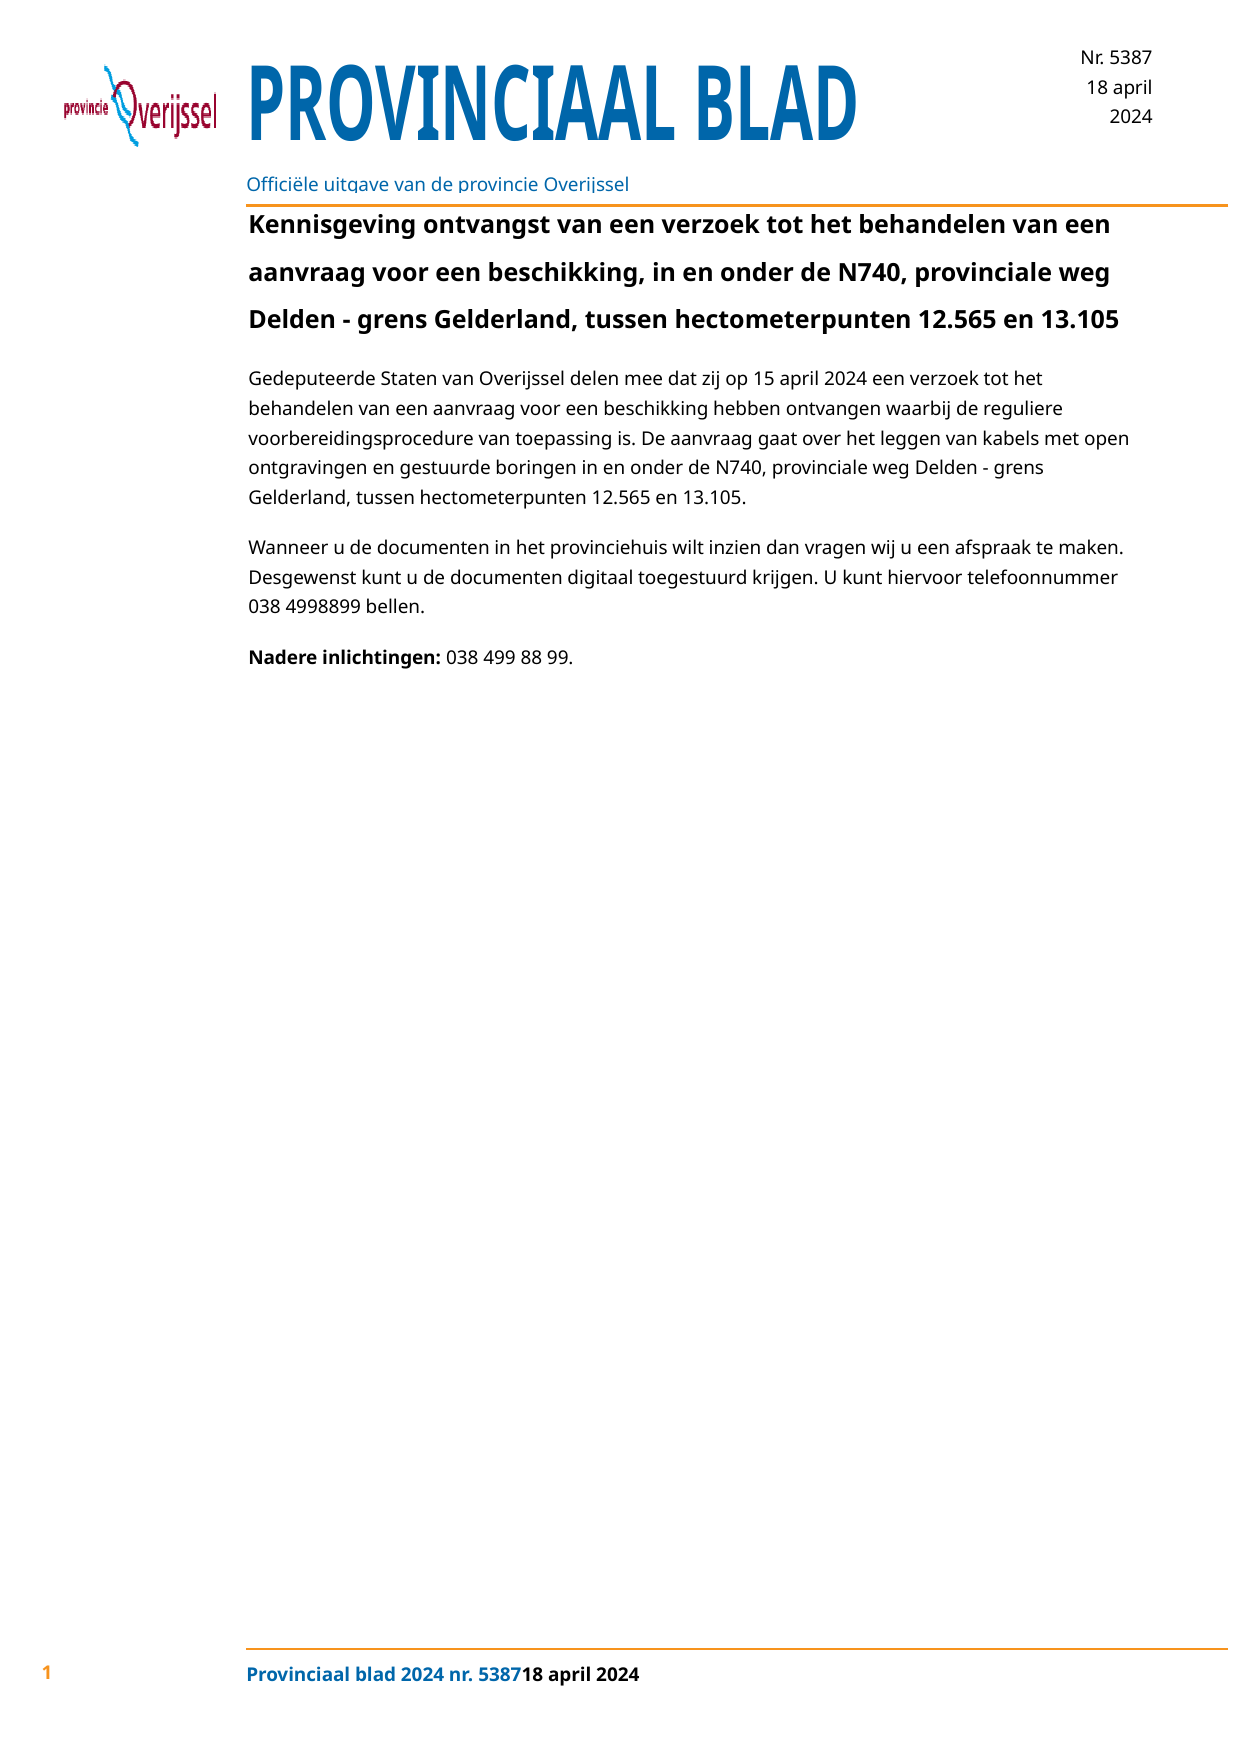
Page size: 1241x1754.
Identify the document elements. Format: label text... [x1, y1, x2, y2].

text Kennisgeving ontvangst van een verzoek tot het behandelen van een aanvraag voor een beschikking, in en onder de N740, provinciale weg Delden - grens Gelderland, tussen hectometerpunten 12.565 en 13.105 [248, 207, 1152, 336]
picture [41, 47, 231, 172]
text Nadere inlichtingen: 038 499 88 99. [248, 644, 1152, 669]
text Gedeputeerde Staten van Overijssel delen mee dat zij op 15 april 2024 een verzoek tot het behandelen van een aanvraag voor een beschikking hebben ontvangen waarbij de reguliere voorbereidingsprocedure van toepassing is. De aanvraag gaat over het leggen van kabels met open ontgravingen en gestuurde boringen in en onder de N740, provinciale weg Delden - grens Gelderland, tussen hectometerpunten 12.565 en 13.105. [248, 366, 1152, 509]
text Wanneer u de documenten in het provinciehuis wilt inzien dan vragen wij u een afspraak te maken. Desgewenst kunt u de documenten digitaal toegestuurd krijgen. U kunt hiervoor telefoonnummer 038 4998899 bellen. [248, 534, 1152, 619]
